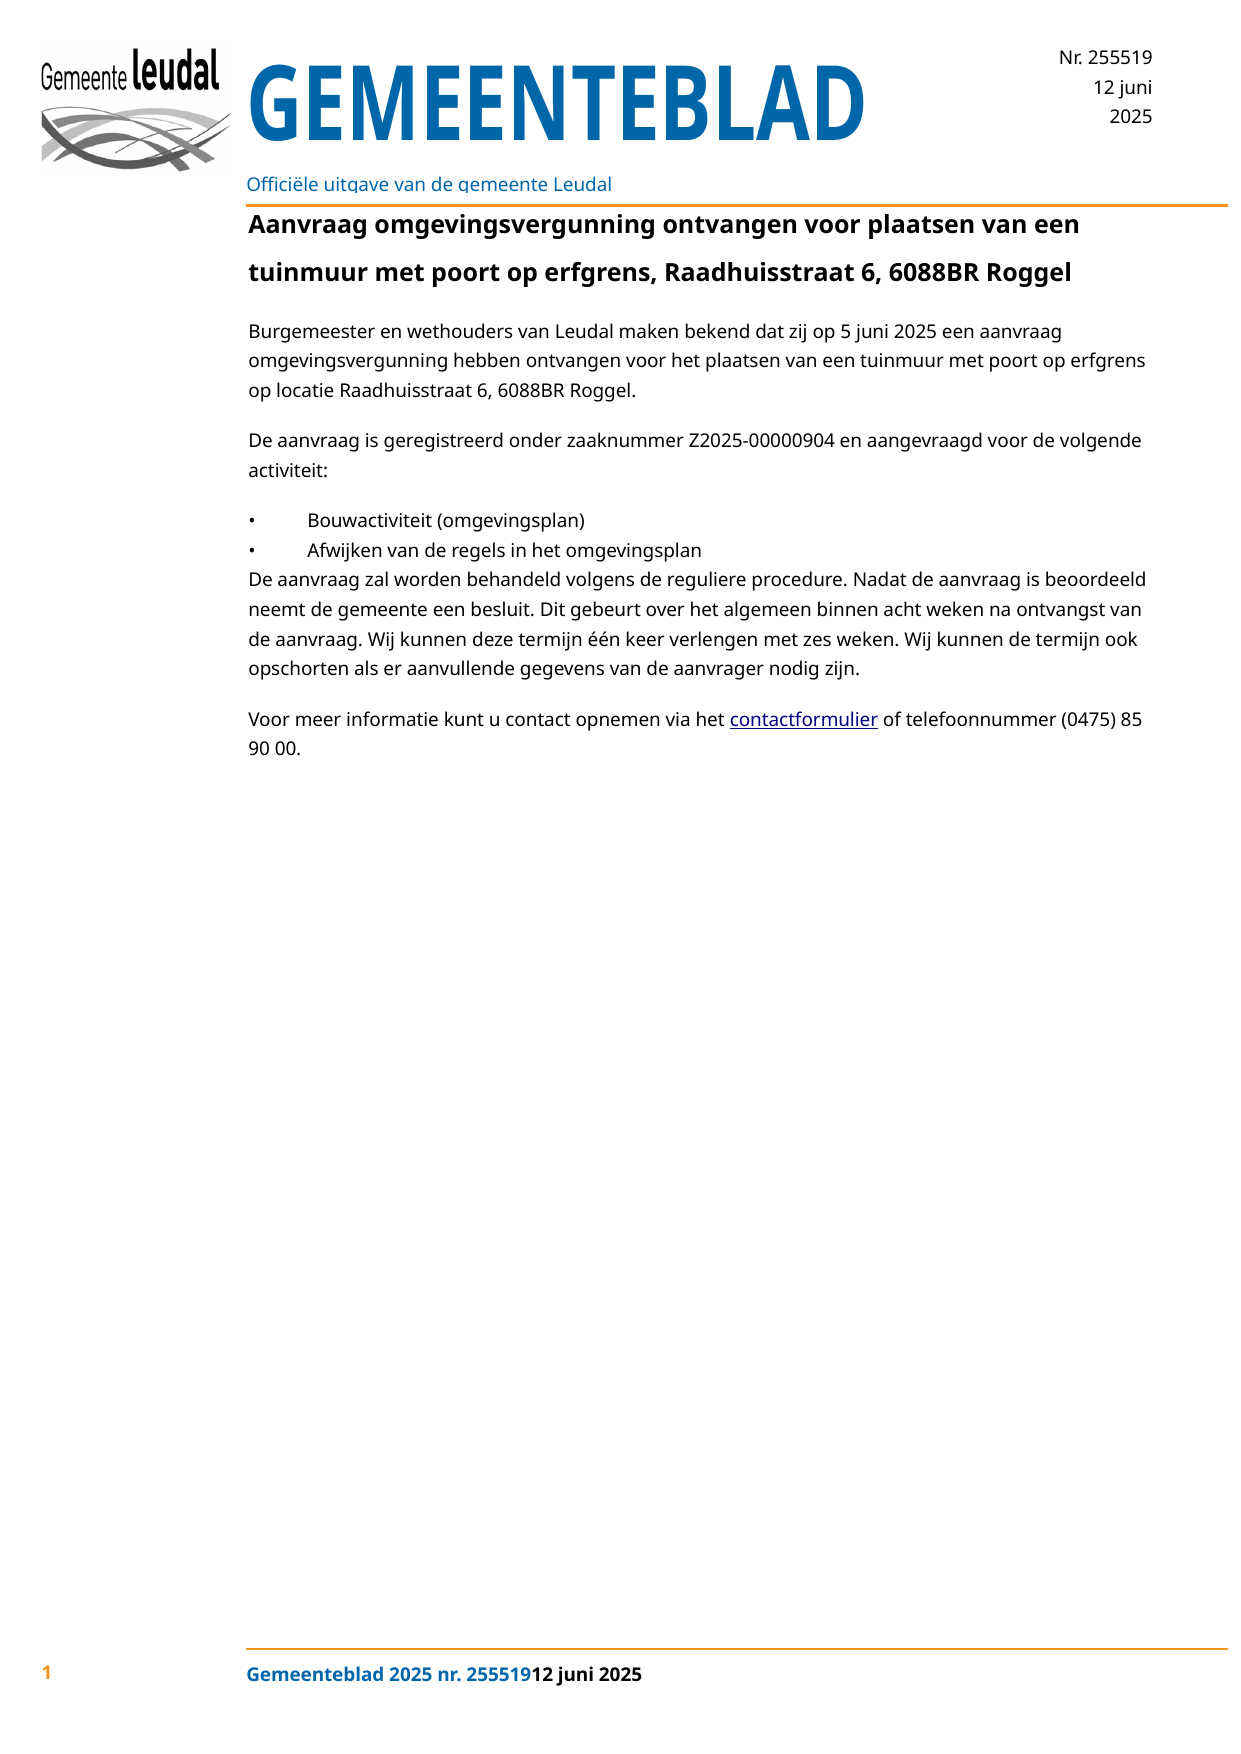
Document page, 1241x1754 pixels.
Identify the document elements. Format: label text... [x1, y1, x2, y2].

text Aanvraag omgevingsvergunning ontvangen voor plaatsen van een tuinmuur met poort op erfgrens, Raadhuisstraat 6, 6088BR Roggel [248, 207, 1152, 288]
list Afwijken van de regels in het omgevingsplan [248, 537, 1152, 563]
text Voor meer informatie kunt u contact opnemen via het contactformulier of telefoonnummer (0475) 85 90 00. [248, 706, 1152, 761]
text De aanvraag is geregistreerd onder zaaknummer Z2025-00000904 en aangevraagd voor de volgende activiteit: [248, 427, 1152, 483]
picture [41, 47, 231, 172]
text De aanvraag zal worden behandeld volgens de reguliere procedure. Nadat de aanvraag is beoordeeld neemt de gemeente een besluit. Dit gebeurt over het algemeen binnen acht weken na ontvangst van de aanvraag. Wij kunnen deze termijn één keer verlengen met zes weken. Wij kunnen de termijn ook opschorten als er aanvullende gegevens van de aanvrager nodig zijn. [248, 567, 1152, 681]
list Bouwactiviteit (omgevingsplan) [248, 507, 1152, 533]
text Burgemeester en wethouders van Leudal maken bekend dat zij op 5 juni 2025 een aanvraag omgevingsvergunning hebben ontvangen voor het plaatsen van een tuinmuur met poort op erfgrens op locatie Raadhuisstraat 6, 6088BR Roggel. [248, 318, 1152, 403]
